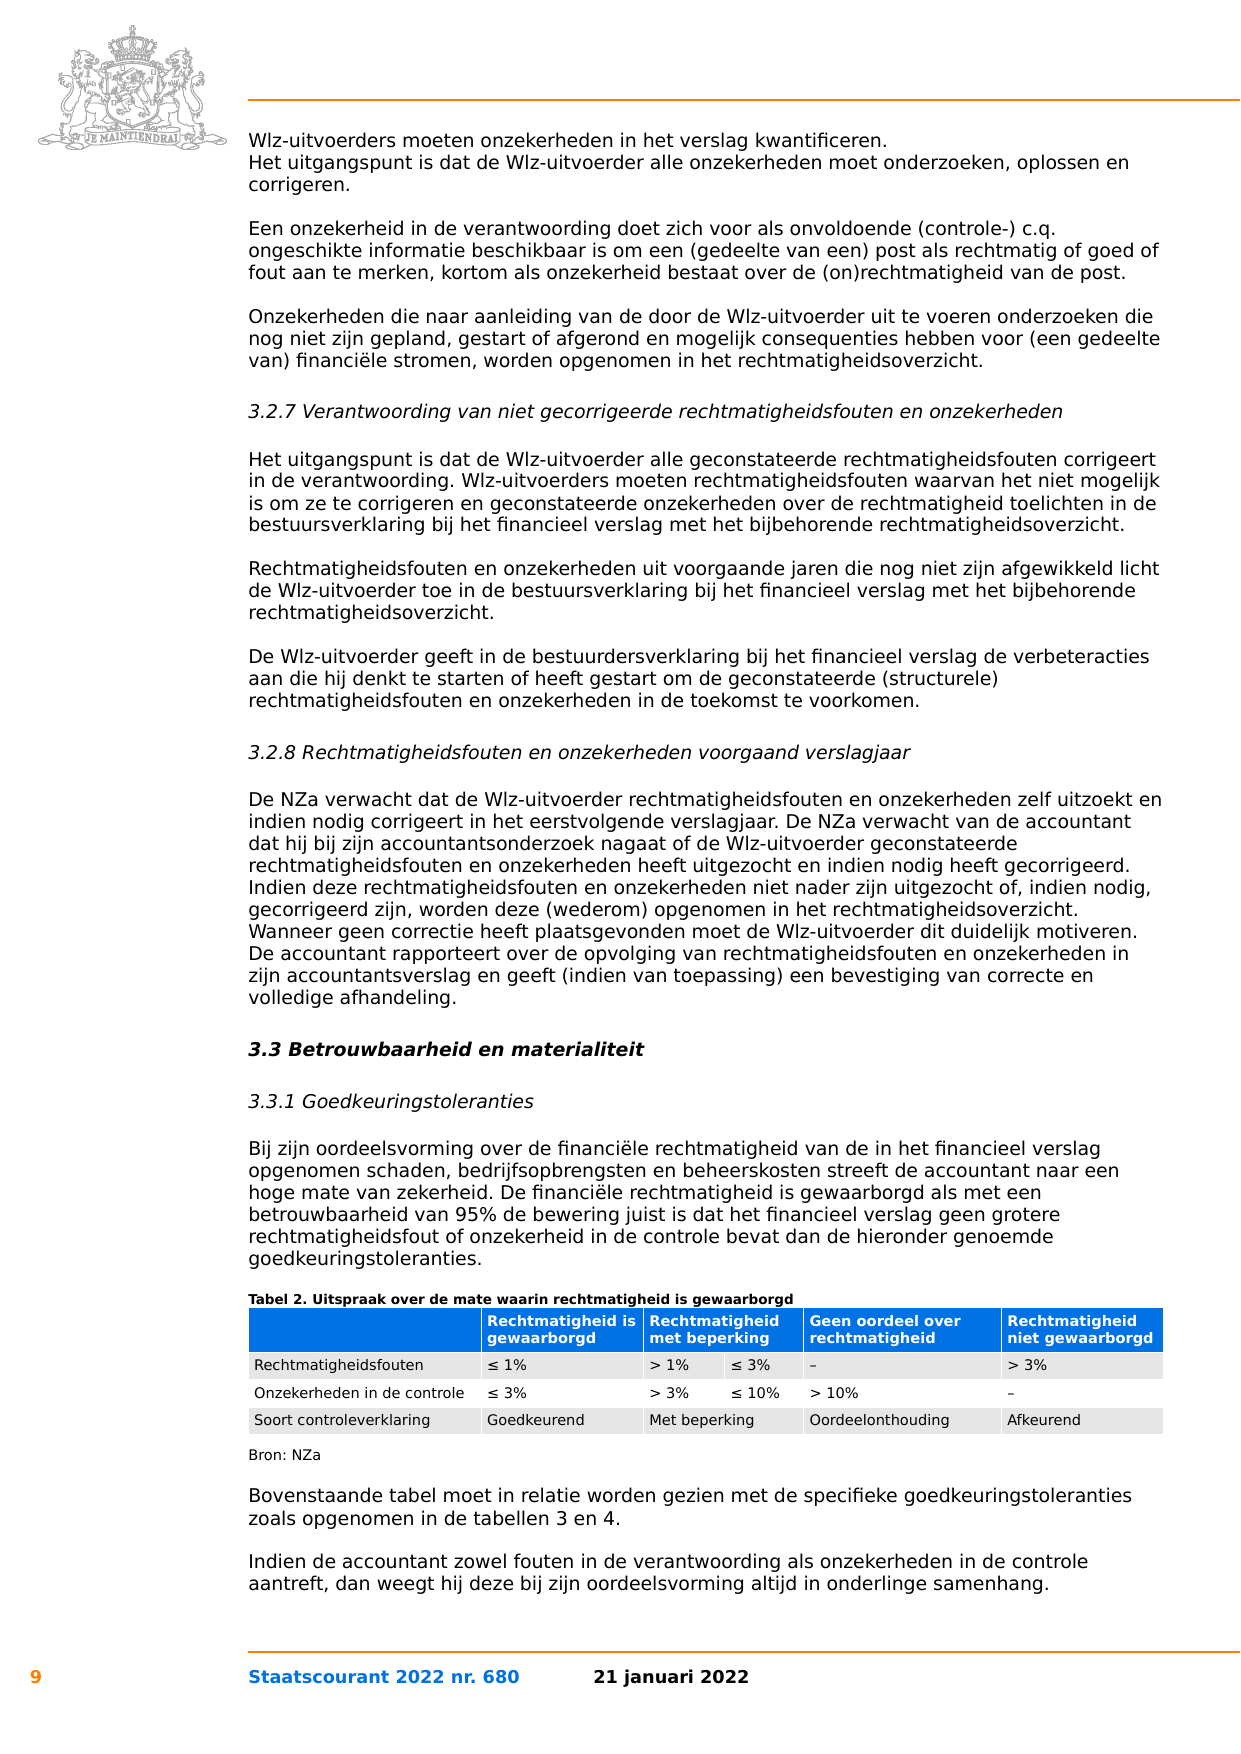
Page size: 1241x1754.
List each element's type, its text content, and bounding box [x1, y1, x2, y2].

text Een onzekerheid in de verantwoording doet zich voor als onvoldoende (controle-) c.q. ongeschikte informatie beschikbaar is om een (gedeelte van een) post als rechtmatig of goed of fout aan te merken, kortom als onzekerheid bestaat over de (on)rechtmatigheid van de post. [248, 218, 1163, 284]
table_cell > 3% [644, 1380, 724, 1406]
table_cell Met beperking [644, 1408, 803, 1434]
subtitle 3.3.1 Goedkeuringstoleranties [248, 1091, 1163, 1113]
text Bovenstaande tabel moet in relatie worden gezien met de specifieke goedkeuringstoleranties zoals opgenomen in de tabellen 3 en 4. [248, 1485, 1163, 1529]
table_cell Goedkeurend [482, 1408, 643, 1434]
table_cell Soort controleverklaring [249, 1408, 481, 1434]
subtitle 3.2.7 Verantwoording van niet gecorrigeerde rechtmatigheidsfouten en onzekerheden [248, 401, 1163, 423]
table_cell > 10% [804, 1380, 1001, 1406]
text De Wlz-uitvoerder geeft in de bestuurdersverklaring bij het financieel verslag de verbeteracties aan die hij denkt te starten of heeft gestart om de geconstateerde (structurele) rechtmatigheidsfouten en onzekerheden in de toekomst te voorkomen. [248, 646, 1163, 712]
text Rechtmatigheidsfouten en onzekerheden uit voorgaande jaren die nog niet zijn afgewikkeld licht de Wlz-uitvoerder toe in de bestuursverklaring bij het financieel verslag met het bijbehorende rechtmatigheidsoverzicht. [248, 558, 1163, 624]
table_cell ≤ 3% [725, 1353, 803, 1379]
table_cell Rechtmatigheid met beperking [644, 1308, 803, 1352]
table_cell [249, 1308, 481, 1352]
table_cell – [1002, 1380, 1163, 1406]
table_cell ≤ 10% [725, 1380, 803, 1406]
text Indien de accountant zowel fouten in de verantwoording als onzekerheden in de controle aantreft, dan weegt hij deze bij zijn oordeelsvorming altijd in onderlinge samenhang. [248, 1551, 1163, 1595]
table_cell Geen oordeel over rechtmatigheid [804, 1308, 1001, 1352]
picture [38, 25, 227, 150]
text De NZa verwacht dat de Wlz-uitvoerder rechtmatigheidsfouten en onzekerheden zelf uitzoekt en indien nodig corrigeert in het eerstvolgende verslagjaar. De NZa verwacht van de accountant dat hij bij zijn accountantsonderzoek nagaat of de Wlz-uitvoerder geconstateerde rechtmatigheidsfouten en onzekerheden heeft uitgezocht en indien nodig heeft gecorrigeerd. Indien deze rechtmatigheidsfouten en onzekerheden niet nader zijn uitgezocht of, indien nodig, gecorrigeerd zijn, worden deze (wederom) opgenomen in het rechtmatigheidsoverzicht. Wanneer geen correctie heeft plaatsgevonden moet de Wlz-uitvoerder dit duidelijk motiveren. De accountant rapporteert over de opvolging van rechtmatigheidsfouten en onzekerheden in zijn accountantsverslag en geeft (indien van toepassing) een bevestiging van correcte en volledige afhandeling. [248, 789, 1163, 1009]
table_cell Rechtmatigheid niet gewaarborgd [1002, 1308, 1163, 1352]
text Het uitgangspunt is dat de Wlz-uitvoerder alle onzekerheden moet onderzoeken, oplossen en corrigeren. [248, 152, 1163, 196]
subtitle 3.2.8 Rechtmatigheidsfouten en onzekerheden voorgaand verslagjaar [248, 742, 1163, 764]
text Bij zijn oordeelsvorming over de financiële rechtmatigheid van de in het financieel verslag opgenomen schaden, bedrijfsopbrengsten en beheerskosten streeft de accountant naar een hoge mate van zekerheid. De financiële rechtmatigheid is gewaarborgd als met een betrouwbaarheid van 95% de bewering juist is dat het financieel verslag geen grotere rechtmatigheidsfout of onzekerheid in de controle bevat dan de hieronder genoemde goedkeuringstoleranties. [248, 1138, 1163, 1269]
text Het uitgangspunt is dat de Wlz-uitvoerder alle geconstateerde rechtmatigheidsfouten corrigeert in de verantwoording. Wlz-uitvoerders moeten rechtmatigheidsfouten waarvan het niet mogelijk is om ze te corrigeren en geconstateerde onzekerheden over de rechtmatigheid toelichten in de bestuursverklaring bij het financieel verslag met het bijbehorende rechtmatigheidsoverzicht. [248, 448, 1163, 536]
table_cell Afkeurend [1002, 1408, 1163, 1434]
table_cell Rechtmatigheid is gewaarborgd [482, 1308, 643, 1352]
table_cell > 3% [1002, 1353, 1163, 1379]
table_cell > 1% [644, 1353, 724, 1379]
text Onzekerheden die naar aanleiding van de door de Wlz-uitvoerder uit te voeren onderzoeken die nog niet zijn gepland, gestart of afgerond en mogelijk consequenties hebben voor (een gedeelte van) financiële stromen, worden opgenomen in het rechtmatigheidsoverzicht. [248, 306, 1163, 371]
table_cell Bron: NZa [248, 1435, 1163, 1463]
table_header Tabel 2. Uitspraak over de mate waarin rechtmatigheid is gewaarborgd [248, 1291, 1163, 1307]
table_cell ≤ 3% [482, 1380, 643, 1406]
table_cell Onzekerheden in de controle [249, 1380, 481, 1406]
table_cell – [804, 1353, 1001, 1379]
text Wlz-uitvoerders moeten onzekerheden in het verslag kwantificeren. [248, 130, 1163, 152]
table_cell Oordeelonthouding [804, 1408, 1001, 1434]
subtitle 3.3 Betrouwbaarheid en materialiteit [248, 1039, 1163, 1061]
table_cell Rechtmatigheidsfouten [249, 1353, 481, 1379]
table_cell ≤ 1% [482, 1353, 643, 1379]
